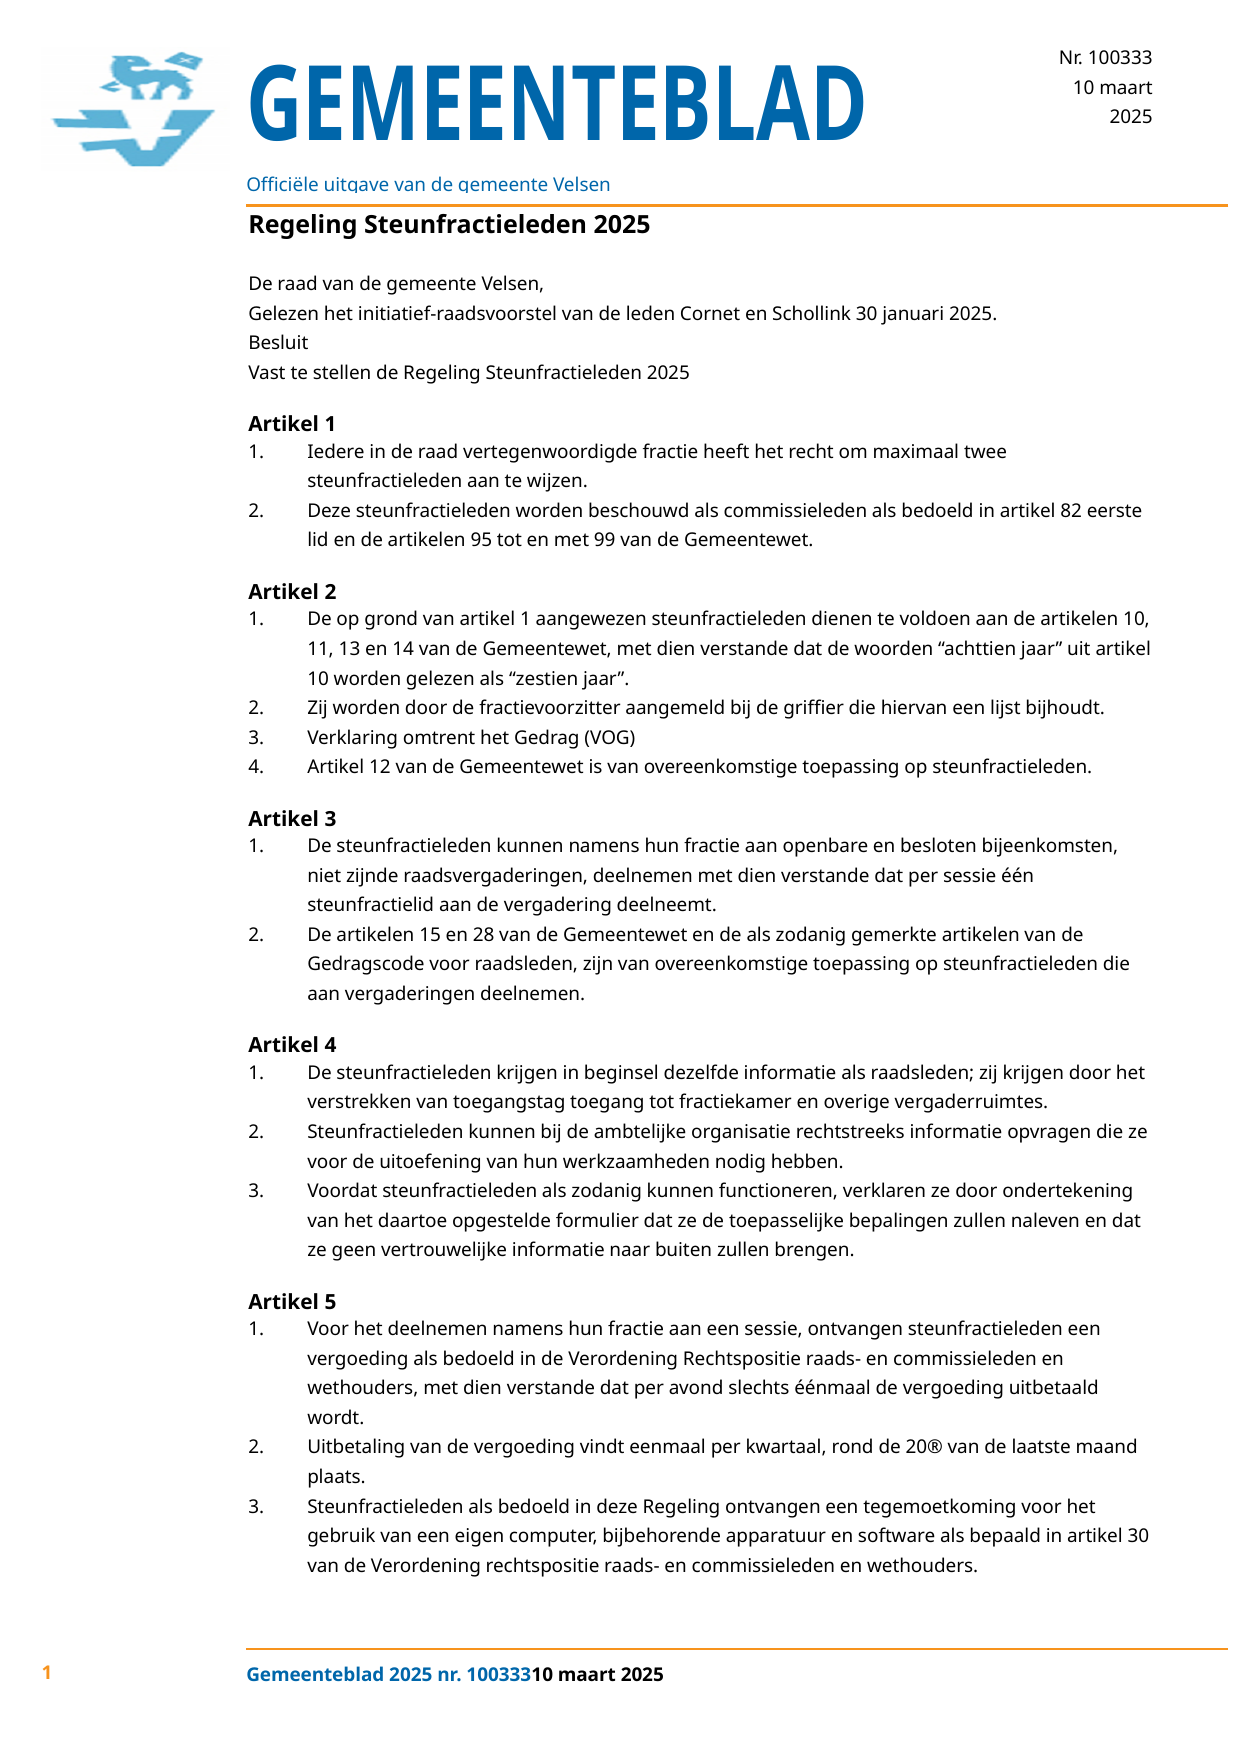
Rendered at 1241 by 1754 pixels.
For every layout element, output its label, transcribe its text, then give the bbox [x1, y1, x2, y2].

text Artikel 2 [248, 577, 1152, 606]
text Gelezen het initiatief-raadsvoorstel van de leden Cornet en Schollink 30 januari 2025. [248, 300, 1152, 326]
text Regeling Steunfractieleden 2025 [248, 207, 1152, 241]
list De artikelen 15 en 28 van de Gemeentewet en de als zodanig gemerkte artikelen van de Gedragscode voor raadsleden, zijn van overeenkomstige toepassing op steunfractieleden die aan vergaderingen deelnemen. [248, 921, 1152, 1006]
text Artikel 1 [248, 409, 1152, 438]
list Steunfractieleden als bedoeld in deze Regeling ontvangen een tegemoetkoming voor het gebruik van een eigen computer, bijbehorende apparatuur en software als bepaald in artikel 30 van de Verordening rechtspositie raads- en commissieleden en wethouders. [248, 1493, 1152, 1578]
text Artikel 4 [248, 1031, 1152, 1059]
list Uitbetaling van de vergoeding vindt eenmaal per kwartaal, rond de 20® van de laatste maand plaats. [248, 1434, 1152, 1489]
list Voordat steunfractieleden als zodanig kunnen functioneren, verklaren ze door ondertekening van het daartoe opgestelde formulier dat ze de toepasselijke bepalingen zullen naleven en dat ze geen vertrouwelijke informatie naar buiten zullen brengen. [248, 1177, 1152, 1262]
list Verklaring omtrent het Gedrag (VOG) [248, 724, 1152, 749]
list Zij worden door de fractievoorzitter aangemeld bij de griffier die hiervan een lijst bijhoudt. [248, 694, 1152, 720]
list De op grond van artikel 1 aangewezen steunfractieleden dienen te voldoen aan de artikelen 10, 11, 13 en 14 van de Gemeentewet, met dien verstande dat de woorden “achttien jaar” uit artikel 10 worden gelezen als “zestien jaar”. [248, 606, 1152, 690]
picture [41, 47, 231, 172]
list Deze steunfractieleden worden beschouwd als commissieleden als bedoeld in artikel 82 eerste lid en de artikelen 95 tot en met 99 van de Gemeentewet. [248, 497, 1152, 552]
list Voor het deelnemen namens hun fractie aan een sessie, ontvangen steunfractieleden een vergoeding als bedoeld in de Verordening Rechtspositie raads- en commissieleden en wethouders, met dien verstande dat per avond slechts éénmaal de vergoeding uitbetaald wordt. [248, 1315, 1152, 1430]
list Iedere in de raad vertegenwoordigde fractie heeft het recht om maximaal twee steunfractieleden aan te wijzen. [248, 438, 1152, 493]
list De steunfractieleden krijgen in beginsel dezelfde informatie als raadsleden; zij krijgen door het verstrekken van toegangstag toegang tot fractiekamer en overige vergaderruimtes. [248, 1059, 1152, 1114]
list Steunfractieleden kunnen bij de ambtelijke organisatie rechtstreeks informatie opvragen die ze voor de uitoefening van hun werkzaamheden nodig hebben. [248, 1118, 1152, 1173]
text De raad van de gemeente Velsen, [248, 270, 1152, 296]
text Artikel 5 [248, 1287, 1152, 1315]
list Artikel 12 van de Gemeentewet is van overeenkomstige toepassing op steunfractieleden. [248, 753, 1152, 779]
text Besluit [248, 329, 1152, 355]
list De steunfractieleden kunnen namens hun fractie aan openbare en besloten bijeenkomsten, niet zijnde raadsvergaderingen, deelnemen met dien verstande dat per sessie één steunfractielid aan de vergadering deelneemt. [248, 832, 1152, 917]
text Vast te stellen de Regeling Steunfractieleden 2025 [248, 359, 1152, 385]
text Artikel 3 [248, 804, 1152, 832]
